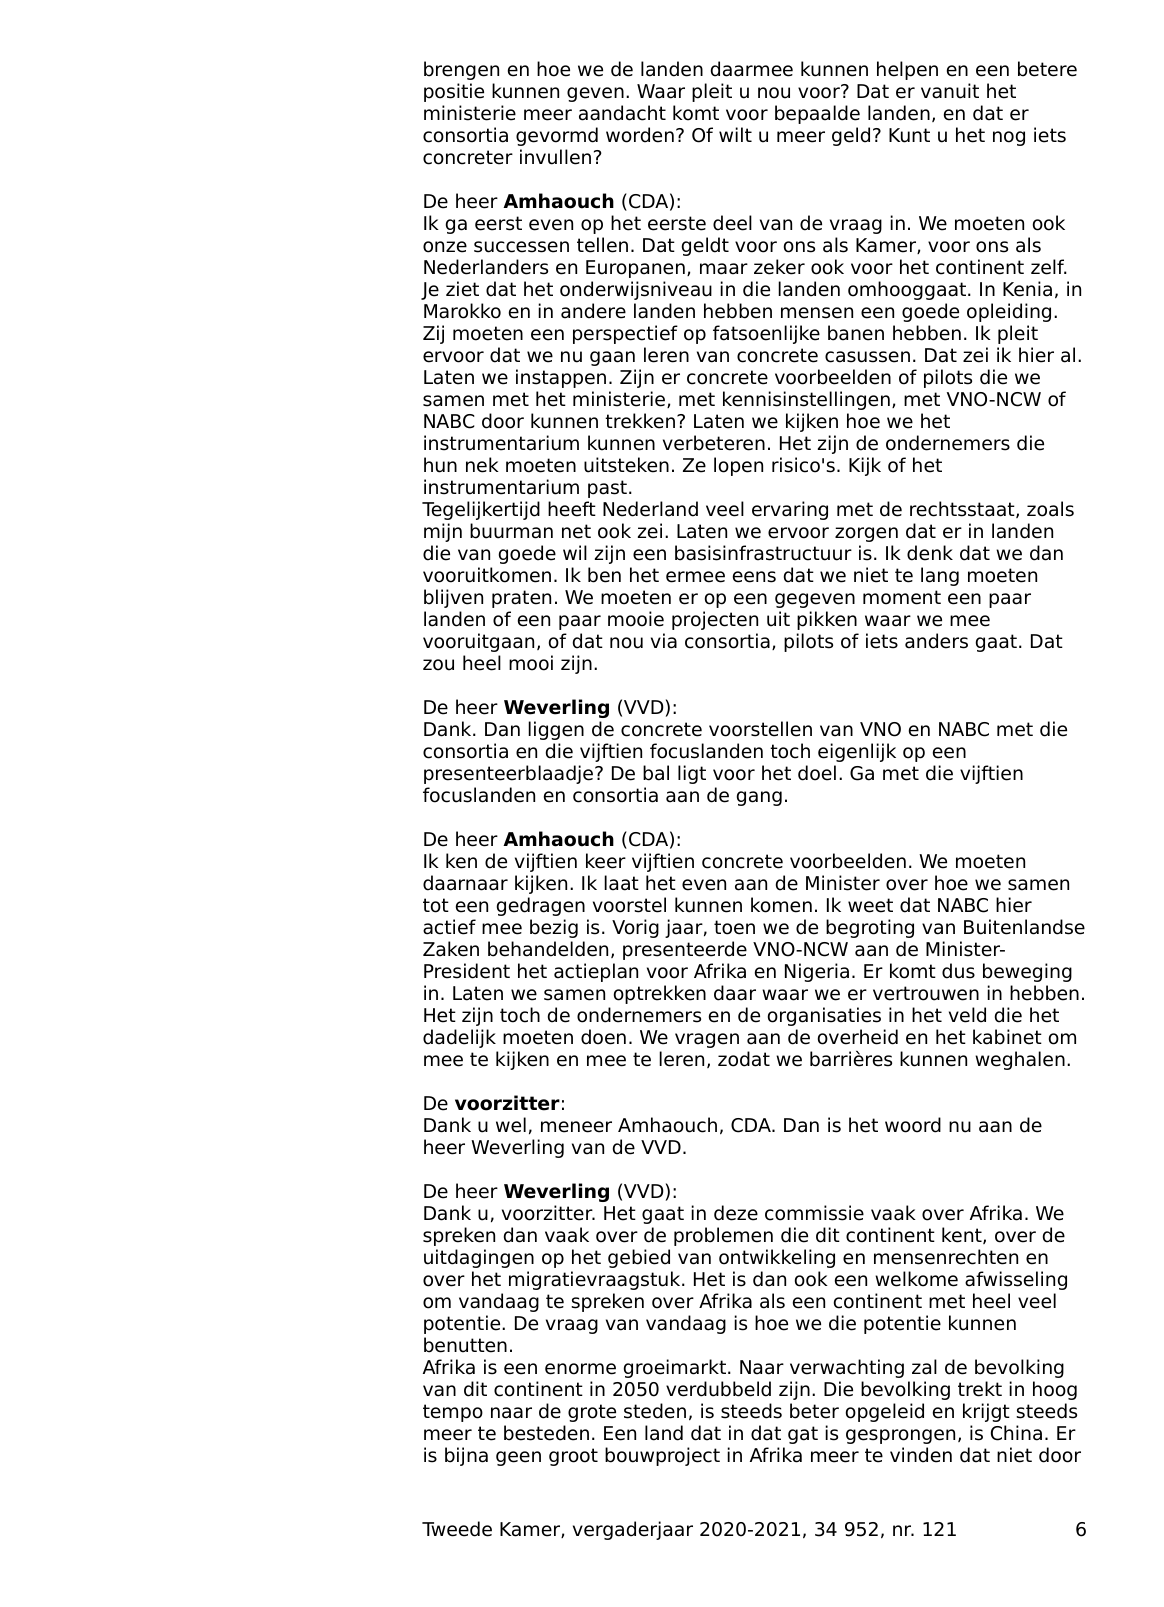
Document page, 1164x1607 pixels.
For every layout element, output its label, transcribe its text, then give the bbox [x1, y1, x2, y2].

text Dank u, voorzitter. Het gaat in deze commissie vaak over Afrika. We spreken dan vaak over de problemen die dit continent kent, over de uitdagingen op het gebied van ontwikkeling en mensenrechten en over het migratievraagstuk. Het is dan ook een welkome afwisseling om vandaag te spreken over Afrika als een continent met heel veel potentie. De vraag van vandaag is hoe we die potentie kunnen benutten. [422, 1203, 1087, 1357]
text Ik ga eerst even op het eerste deel van de vraag in. We moeten ook onze successen tellen. Dat geldt voor ons als Kamer, voor ons als Nederlanders en Europanen, maar zeker ook voor het continent zelf. Je ziet dat het onderwijsniveau in die landen omhooggaat. In Kenia, in Marokko en in andere landen hebben mensen een goede opleiding. Zij moeten een perspectief op fatsoenlijke banen hebben. Ik pleit ervoor dat we nu gaan leren van concrete casussen. Dat zei ik hier al. Laten we instappen. Zijn er concrete voorbeelden of pilots die we samen met het ministerie, met kennisinstellingen, met VNO-NCW of NABC door kunnen trekken? Laten we kijken hoe we het instrumentarium kunnen verbeteren. Het zijn de ondernemers die hun nek moeten uitsteken. Ze lopen risico's. Kijk of het instrumentarium past. [422, 213, 1087, 499]
text Afrika is een enorme groeimarkt. Naar verwachting zal de bevolking van dit continent in 2050 verdubbeld zijn. Die bevolking trekt in hoog tempo naar de grote steden, is steeds beter opgeleid en krijgt steeds meer te besteden. Een land dat in dat gat is gesprongen, is China. Er is bijna geen groot bouwproject in Afrika meer te vinden dat niet door [422, 1357, 1087, 1467]
text Ik ken de vijftien keer vijftien concrete voorbeelden. We moeten daarnaar kijken. Ik laat het even aan de Minister over hoe we samen tot een gedragen voorstel kunnen komen. Ik weet dat NABC hier actief mee bezig is. Vorig jaar, toen we de begroting van Buitenlandse Zaken behandelden, presenteerde VNO-NCW aan de Minister-President het actieplan voor Afrika en Nigeria. Er komt dus beweging in. Laten we samen optrekken daar waar we er vertrouwen in hebben. Het zijn toch de ondernemers en de organisaties in het veld die het dadelijk moeten doen. We vragen aan de overheid en het kabinet om mee te kijken en mee te leren, zodat we barrières kunnen weghalen. [422, 851, 1087, 1071]
text brengen en hoe we de landen daarmee kunnen helpen en een betere positie kunnen geven. Waar pleit u nou voor? Dat er vanuit het ministerie meer aandacht komt voor bepaalde landen, en dat er consortia gevormd worden? Of wilt u meer geld? Kunt u het nog iets concreter invullen? [422, 59, 1087, 169]
text Tegelijkertijd heeft Nederland veel ervaring met de rechtsstaat, zoals mijn buurman net ook zei. Laten we ervoor zorgen dat er in landen die van goede wil zijn een basisinfrastructuur is. Ik denk dat we dan vooruitkomen. Ik ben het ermee eens dat we niet te lang moeten blijven praten. We moeten er op een gegeven moment een paar landen of een paar mooie projecten uit pikken waar we mee vooruitgaan, of dat nou via consortia, pilots of iets anders gaat. Dat zou heel mooi zijn. [422, 499, 1087, 675]
text Dank u wel, meneer Amhaouch, CDA. Dan is het woord nu aan de heer Weverling van de VVD. [422, 1115, 1087, 1159]
text De heer Amhaouch (CDA): [422, 191, 1087, 213]
text Dank. Dan liggen de concrete voorstellen van VNO en NABC met die consortia en die vijftien focuslanden toch eigenlijk op een presenteerblaadje? De bal ligt voor het doel. Ga met die vijftien focuslanden en consortia aan de gang. [422, 719, 1087, 807]
text De voorzitter: [422, 1093, 1087, 1115]
text De heer Amhaouch (CDA): [422, 829, 1087, 851]
text De heer Weverling (VVD): [422, 1181, 1087, 1203]
text De heer Weverling (VVD): [422, 697, 1087, 719]
